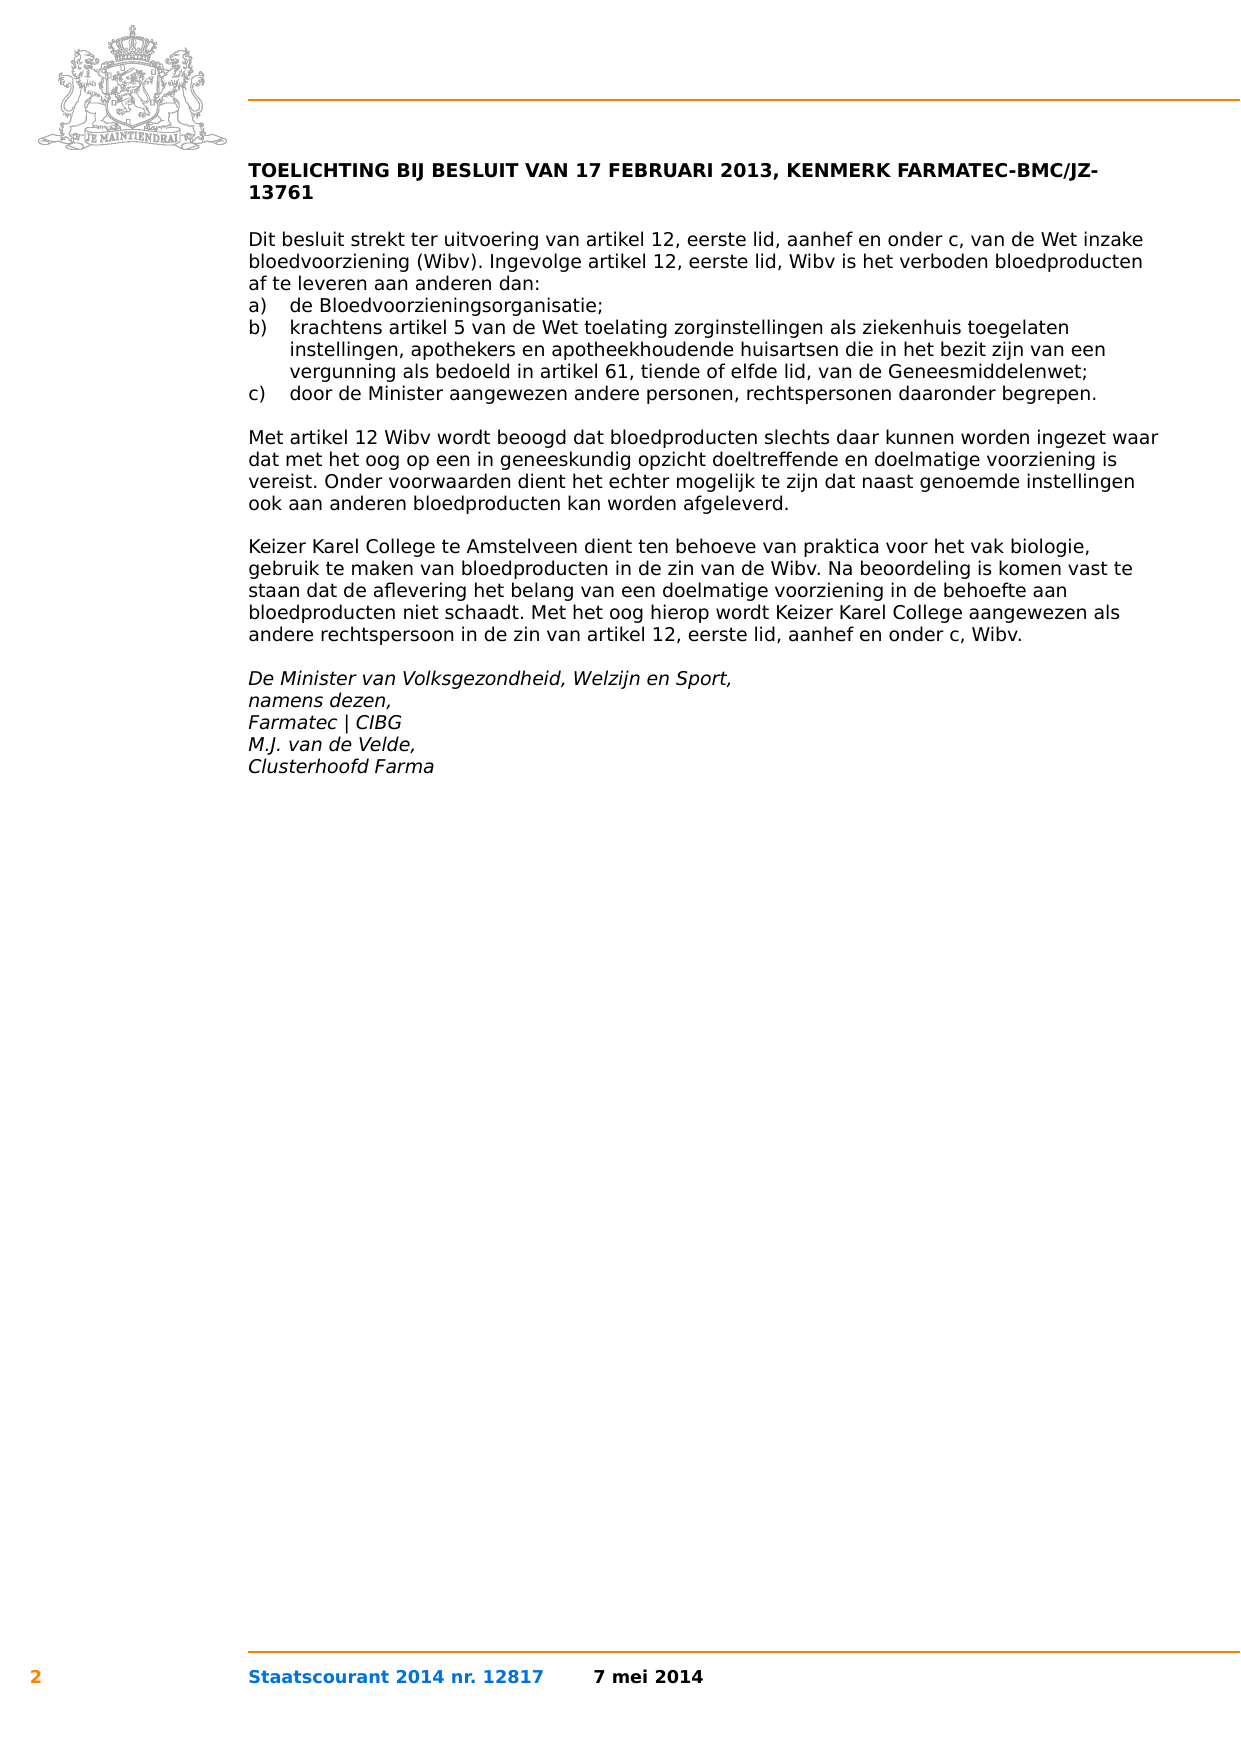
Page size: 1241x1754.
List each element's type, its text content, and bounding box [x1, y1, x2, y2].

text a) de Bloedvoorzieningsorganisatie; [248, 295, 1163, 317]
subtitle TOELICHTING BIJ BESLUIT VAN 17 FEBRUARI 2013, KENMERK FARMATEC-BMC/JZ-13761 [248, 160, 1163, 204]
picture [38, 25, 227, 150]
text Met artikel 12 Wibv wordt beoogd dat bloedproducten slechts daar kunnen worden ingezet waar dat met het oog op een in geneeskundig opzicht doeltreffende en doelmatige voorziening is vereist. Onder voorwaarden dient het echter mogelijk te zijn dat naast genoemde instellingen ook aan anderen bloedproducten kan worden afgeleverd. [248, 427, 1163, 514]
text De Minister van Volksgezondheid, Welzijn en Sport, namens dezen, Farmatec | CIBG M.J. van de Velde, Clusterhoofd Farma [248, 668, 1163, 778]
text b) krachtens artikel 5 van de Wet toelating zorginstellingen als ziekenhuis toegelaten instellingen, apothekers en apotheekhoudende huisartsen die in het bezit zijn van een vergunning als bedoeld in artikel 61, tiende of elfde lid, van de Geneesmiddelenwet; [248, 317, 1163, 383]
text Keizer Karel College te Amstelveen dient ten behoeve van praktica voor het vak biologie, gebruik te maken van bloedproducten in de zin van de Wibv. Na beoordeling is komen vast te staan dat de aflevering het belang van een doelmatige voorziening in de behoefte aan bloedproducten niet schaadt. Met het oog hierop wordt Keizer Karel College aangewezen als andere rechtspersoon in de zin van artikel 12, eerste lid, aanhef en onder c, Wibv. [248, 536, 1163, 646]
text Dit besluit strekt ter uitvoering van artikel 12, eerste lid, aanhef en onder c, van de Wet inzake bloedvoorziening (Wibv). Ingevolge artikel 12, eerste lid, Wibv is het verboden bloedproducten af te leveren aan anderen dan: [248, 229, 1163, 295]
text c) door de Minister aangewezen andere personen, rechtspersonen daaronder begrepen. [248, 383, 1163, 405]
